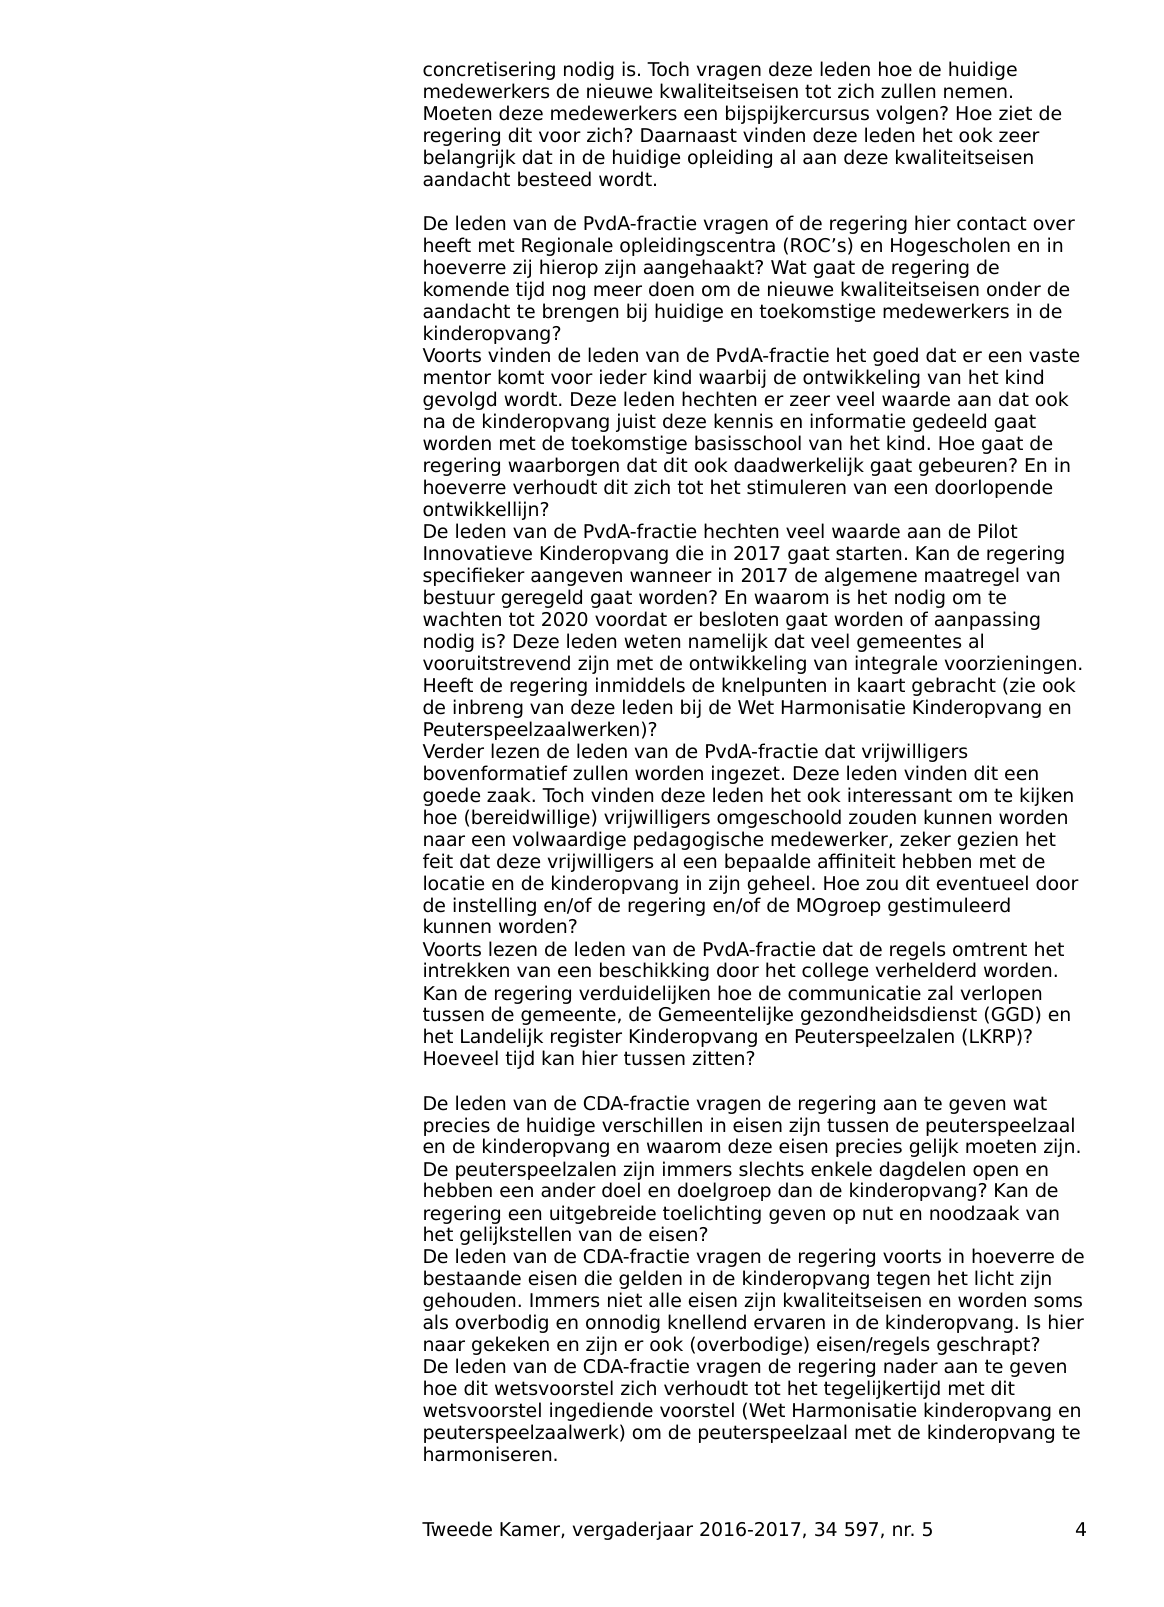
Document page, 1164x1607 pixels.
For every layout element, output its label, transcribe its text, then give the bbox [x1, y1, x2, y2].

text De leden van de CDA-fractie vragen de regering aan te geven wat precies de huidige verschillen in eisen zijn tussen de peuterspeelzaal en de kinderopvang en waarom deze eisen precies gelijk moeten zijn. De peuterspeelzalen zijn immers slechts enkele dagdelen open en hebben een ander doel en doelgroep dan de kinderopvang? Kan de regering een uitgebreide toelichting geven op nut en noodzaak van het gelijkstellen van de eisen? [422, 1092, 1087, 1246]
text De leden van de CDA-fractie vragen de regering voorts in hoeverre de bestaande eisen die gelden in de kinderopvang tegen het licht zijn gehouden. Immers niet alle eisen zijn kwaliteitseisen en worden soms als overbodig en onnodig knellend ervaren in de kinderopvang. Is hier naar gekeken en zijn er ook (overbodige) eisen/regels geschrapt? [422, 1246, 1087, 1356]
text concretisering nodig is. Toch vragen deze leden hoe de huidige medewerkers de nieuwe kwaliteitseisen tot zich zullen nemen. Moeten deze medewerkers een bijspijkercursus volgen? Hoe ziet de regering dit voor zich? Daarnaast vinden deze leden het ook zeer belangrijk dat in de huidige opleiding al aan deze kwaliteitseisen aandacht besteed wordt. [422, 59, 1087, 191]
text Voorts lezen de leden van de PvdA-fractie dat de regels omtrent het intrekken van een beschikking door het college verhelderd worden. Kan de regering verduidelijken hoe de communicatie zal verlopen tussen de gemeente, de Gemeentelijke gezondheidsdienst (GGD) en het Landelijk register Kinderopvang en Peuterspeelzalen (LKRP)? Hoeveel tijd kan hier tussen zitten? [422, 938, 1087, 1070]
text De leden van de PvdA-fractie vragen of de regering hier contact over heeft met Regionale opleidingscentra (ROC’s) en Hogescholen en in hoeverre zij hierop zijn aangehaakt? Wat gaat de regering de komende tijd nog meer doen om de nieuwe kwaliteitseisen onder de aandacht te brengen bij huidige en toekomstige medewerkers in de kinderopvang? [422, 213, 1087, 345]
text Verder lezen de leden van de PvdA-fractie dat vrijwilligers bovenformatief zullen worden ingezet. Deze leden vinden dit een goede zaak. Toch vinden deze leden het ook interessant om te kijken hoe (bereidwillige) vrijwilligers omgeschoold zouden kunnen worden naar een volwaardige pedagogische medewerker, zeker gezien het feit dat deze vrijwilligers al een bepaalde affiniteit hebben met de locatie en de kinderopvang in zijn geheel. Hoe zou dit eventueel door de instelling en/of de regering en/of de MOgroep gestimuleerd kunnen worden? [422, 741, 1087, 938]
text Voorts vinden de leden van de PvdA-fractie het goed dat er een vaste mentor komt voor ieder kind waarbij de ontwikkeling van het kind gevolgd wordt. Deze leden hechten er zeer veel waarde aan dat ook na de kinderopvang juist deze kennis en informatie gedeeld gaat worden met de toekomstige basisschool van het kind. Hoe gaat de regering waarborgen dat dit ook daadwerkelijk gaat gebeuren? En in hoeverre verhoudt dit zich tot het stimuleren van een doorlopende ontwikkellijn? [422, 345, 1087, 521]
text De leden van de PvdA-fractie hechten veel waarde aan de Pilot Innovatieve Kinderopvang die in 2017 gaat starten. Kan de regering specifieker aangeven wanneer in 2017 de algemene maatregel van bestuur geregeld gaat worden? En waarom is het nodig om te wachten tot 2020 voordat er besloten gaat worden of aanpassing nodig is? Deze leden weten namelijk dat veel gemeentes al vooruitstrevend zijn met de ontwikkeling van integrale voorzieningen. Heeft de regering inmiddels de knelpunten in kaart gebracht (zie ook de inbreng van deze leden bij de Wet Harmonisatie Kinderopvang en Peuterspeelzaalwerken)? [422, 521, 1087, 741]
text De leden van de CDA-fractie vragen de regering nader aan te geven hoe dit wetsvoorstel zich verhoudt tot het tegelijkertijd met dit wetsvoorstel ingediende voorstel (Wet Harmonisatie kinderopvang en peuterspeelzaalwerk) om de peuterspeelzaal met de kinderopvang te harmoniseren. [422, 1356, 1087, 1466]
